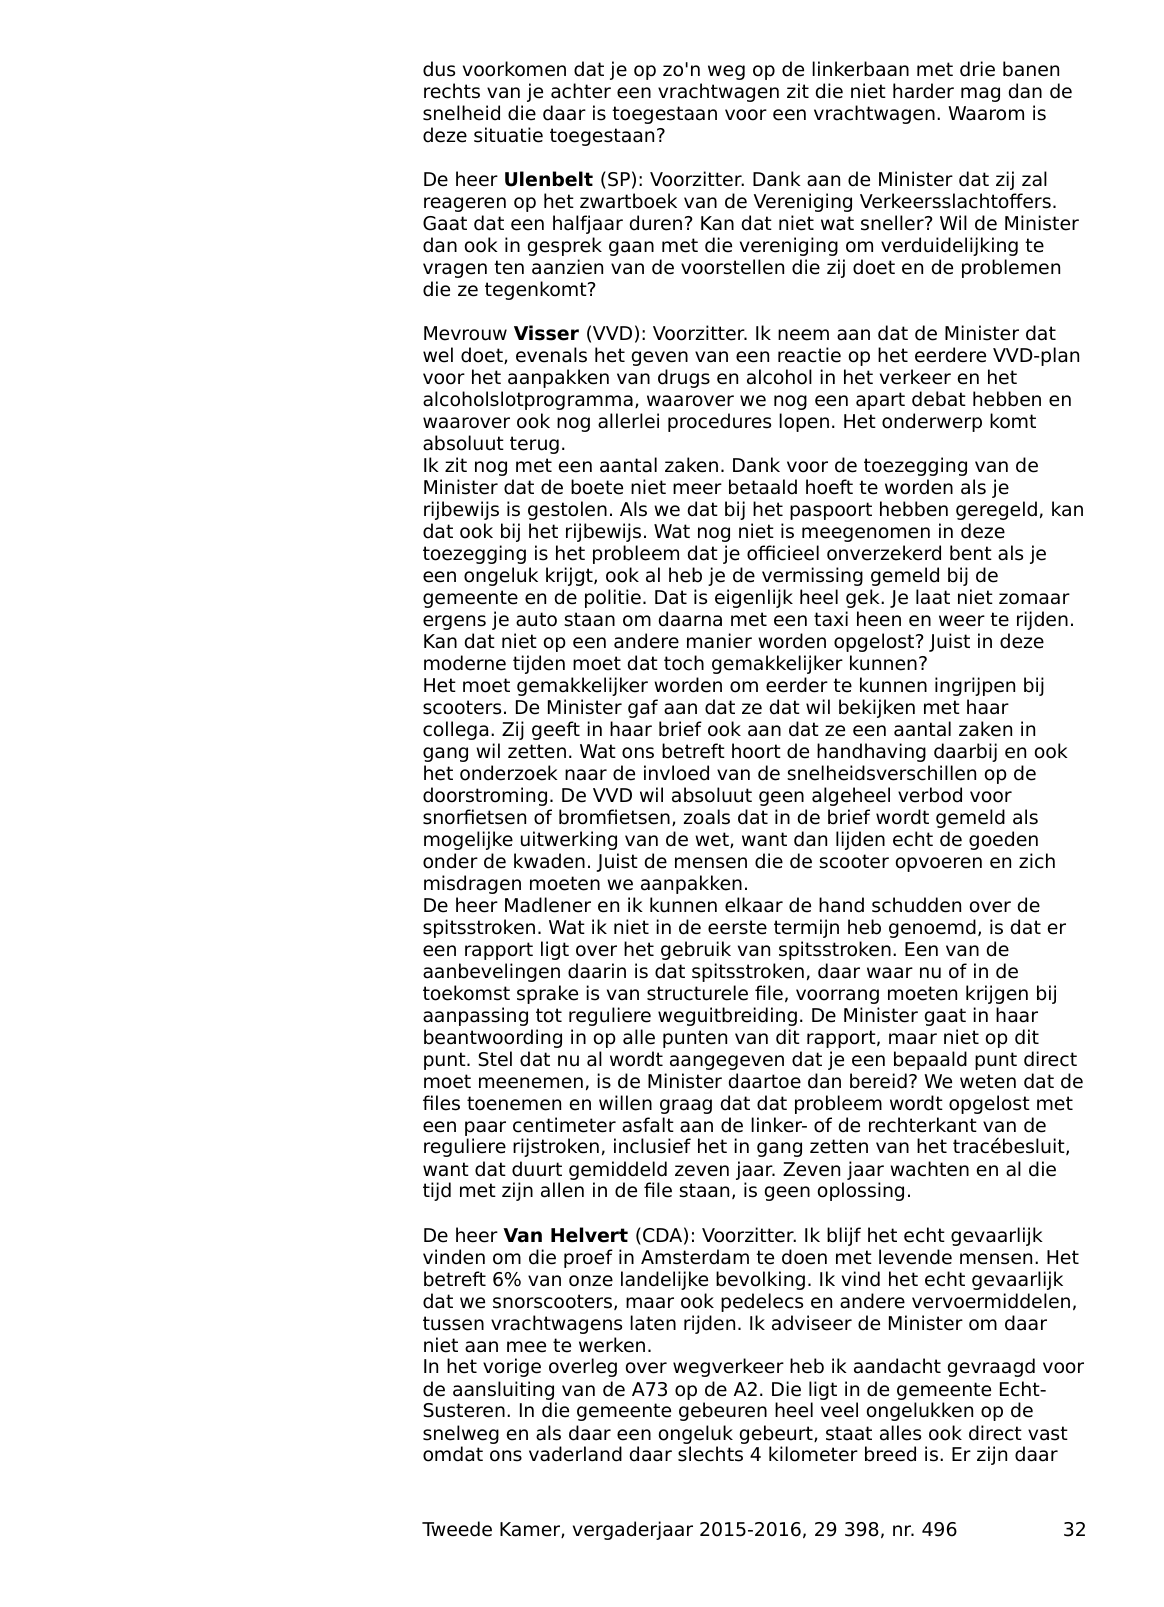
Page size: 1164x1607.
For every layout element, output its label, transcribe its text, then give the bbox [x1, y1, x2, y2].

text dus voorkomen dat je op zo'n weg op de linkerbaan met drie banen rechts van je achter een vrachtwagen zit die niet harder mag dan de snelheid die daar is toegestaan voor een vrachtwagen. Waarom is deze situatie toegestaan? [422, 59, 1087, 147]
text De heer Madlener en ik kunnen elkaar de hand schudden over de spitsstroken. Wat ik niet in de eerste termijn heb genoemd, is dat er een rapport ligt over het gebruik van spitsstroken. Een van de aanbevelingen daarin is dat spitsstroken, daar waar nu of in de toekomst sprake is van structurele file, voorrang moeten krijgen bij aanpassing tot reguliere weguitbreiding. De Minister gaat in haar beantwoording in op alle punten van dit rapport, maar niet op dit punt. Stel dat nu al wordt aangegeven dat je een bepaald punt direct moet meenemen, is de Minister daartoe dan bereid? We weten dat de files toenemen en willen graag dat dat probleem wordt opgelost met een paar centimeter asfalt aan de linker- of de rechterkant van de reguliere rijstroken, inclusief het in gang zetten van het tracébesluit, want dat duurt gemiddeld zeven jaar. Zeven jaar wachten en al die tijd met zijn allen in de file staan, is geen oplossing. [422, 895, 1087, 1202]
text Ik zit nog met een aantal zaken. Dank voor de toezegging van de Minister dat de boete niet meer betaald hoeft te worden als je rijbewijs is gestolen. Als we dat bij het paspoort hebben geregeld, kan dat ook bij het rijbewijs. Wat nog niet is meegenomen in deze toezegging is het probleem dat je officieel onverzekerd bent als je een ongeluk krijgt, ook al heb je de vermissing gemeld bij de gemeente en de politie. Dat is eigenlijk heel gek. Je laat niet zomaar ergens je auto staan om daarna met een taxi heen en weer te rijden. Kan dat niet op een andere manier worden opgelost? Juist in deze moderne tijden moet dat toch gemakkelijker kunnen? [422, 455, 1087, 675]
text In het vorige overleg over wegverkeer heb ik aandacht gevraagd voor de aansluiting van de A73 op de A2. Die ligt in de gemeente Echt-Susteren. In die gemeente gebeuren heel veel ongelukken op de snelweg en als daar een ongeluk gebeurt, staat alles ook direct vast omdat ons vaderland daar slechts 4 kilometer breed is. Er zijn daar [422, 1356, 1087, 1466]
text Het moet gemakkelijker worden om eerder te kunnen ingrijpen bij scooters. De Minister gaf aan dat ze dat wil bekijken met haar collega. Zij geeft in haar brief ook aan dat ze een aantal zaken in gang wil zetten. Wat ons betreft hoort de handhaving daarbij en ook het onderzoek naar de invloed van de snelheidsverschillen op de doorstroming. De VVD wil absoluut geen algeheel verbod voor snorfietsen of bromfietsen, zoals dat in de brief wordt gemeld als mogelijke uitwerking van de wet, want dan lijden echt de goeden onder de kwaden. Juist de mensen die de scooter opvoeren en zich misdragen moeten we aanpakken. [422, 675, 1087, 895]
text Mevrouw Visser (VVD): Voorzitter. Ik neem aan dat de Minister dat wel doet, evenals het geven van een reactie op het eerdere VVD-plan voor het aanpakken van drugs en alcohol in het verkeer en het alcoholslotprogramma, waarover we nog een apart debat hebben en waarover ook nog allerlei procedures lopen. Het onderwerp komt absoluut terug. [422, 323, 1087, 455]
text De heer Van Helvert (CDA): Voorzitter. Ik blijf het echt gevaarlijk vinden om die proef in Amsterdam te doen met levende mensen. Het betreft 6% van onze landelijke bevolking. Ik vind het echt gevaarlijk dat we snorscooters, maar ook pedelecs en andere vervoermiddelen, tussen vrachtwagens laten rijden. Ik adviseer de Minister om daar niet aan mee te werken. [422, 1224, 1087, 1356]
text De heer Ulenbelt (SP): Voorzitter. Dank aan de Minister dat zij zal reageren op het zwartboek van de Vereniging Verkeersslachtoffers. Gaat dat een halfjaar duren? Kan dat niet wat sneller? Wil de Minister dan ook in gesprek gaan met die vereniging om verduidelijking te vragen ten aanzien van de voorstellen die zij doet en de problemen die ze tegenkomt? [422, 169, 1087, 301]
